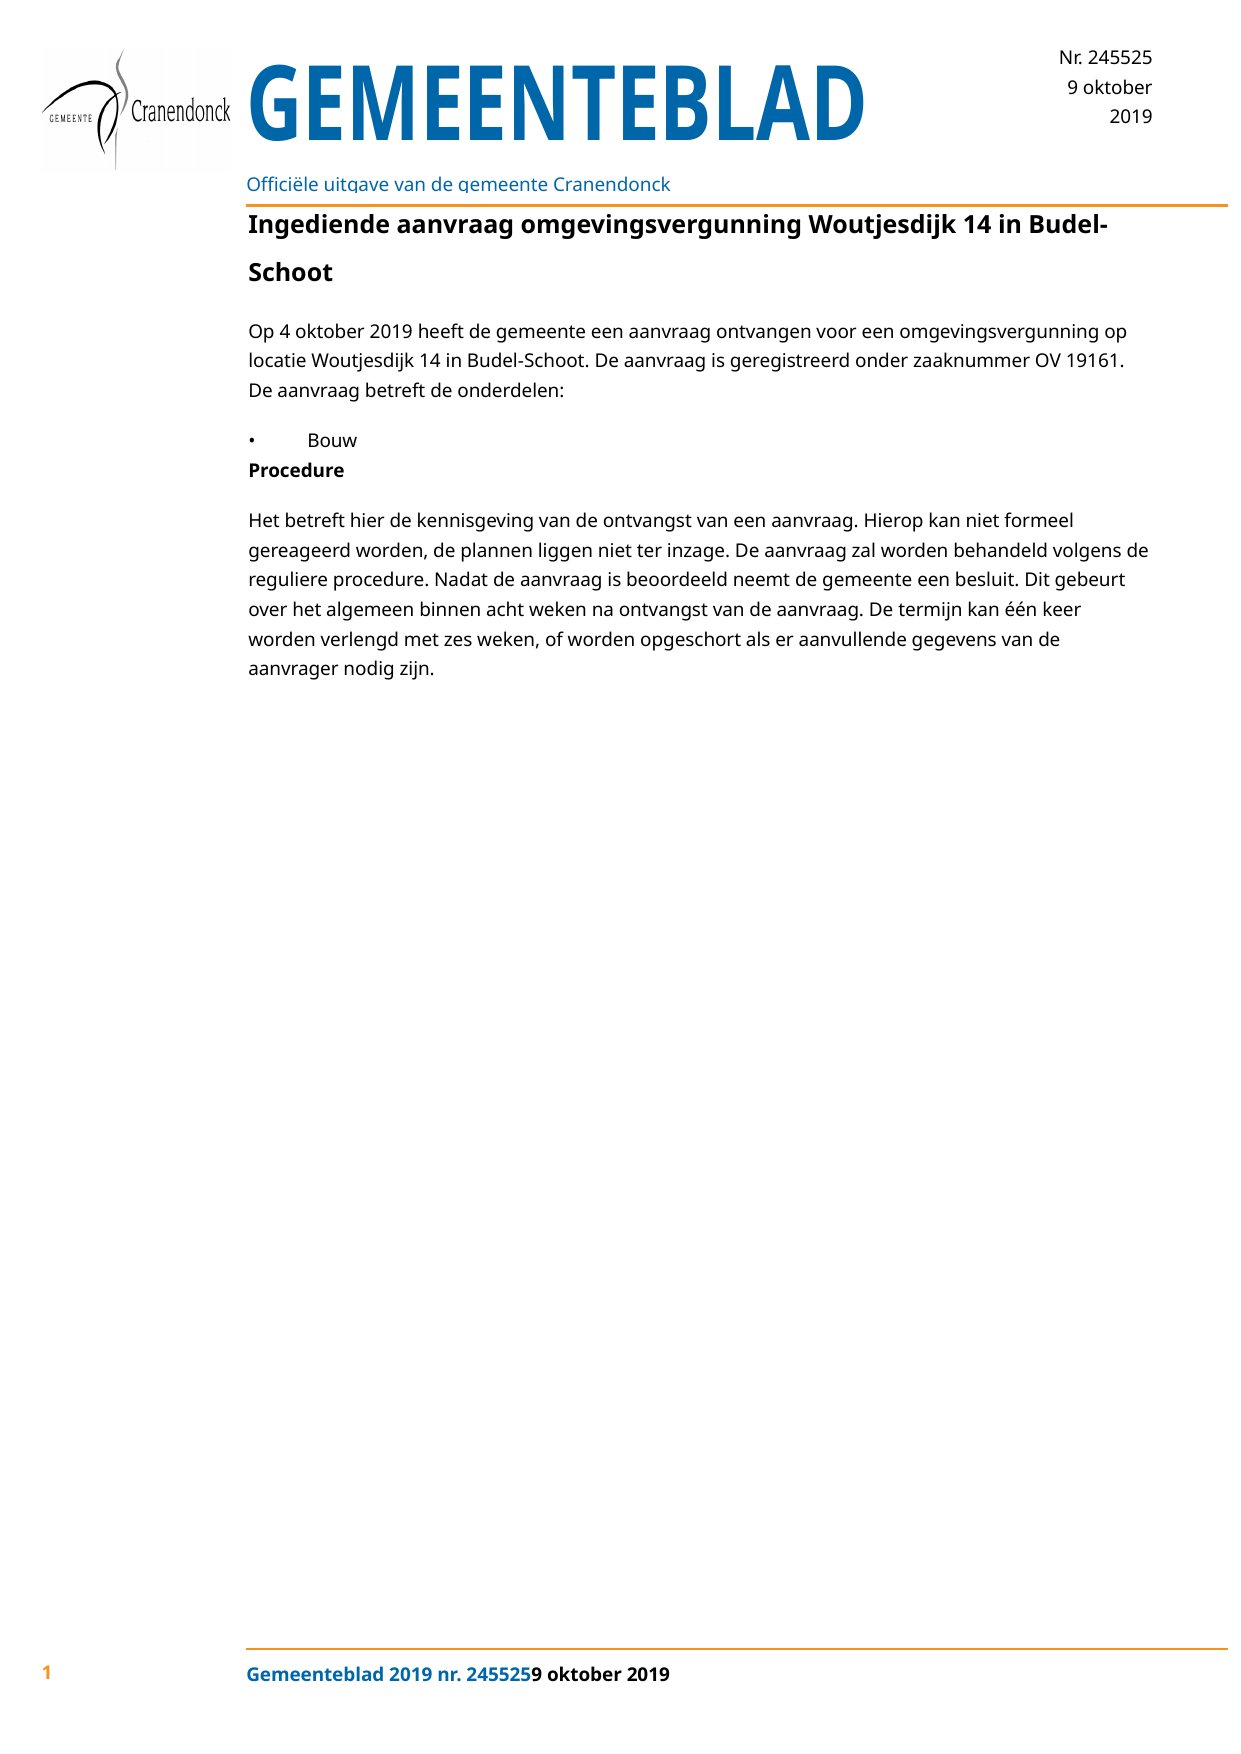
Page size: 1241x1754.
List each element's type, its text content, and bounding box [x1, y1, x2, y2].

picture [41, 47, 231, 172]
text Op 4 oktober 2019 heeft de gemeente een aanvraag ontvangen voor een omgevingsvergunning op locatie Woutjesdijk 14 in Budel-Schoot. De aanvraag is geregistreerd onder zaaknummer OV 19161. De aanvraag betreft de onderdelen: [248, 318, 1152, 403]
list Bouw [248, 427, 1152, 453]
text Ingediende aanvraag omgevingsvergunning Woutjesdijk 14 in Budel-Schoot [248, 207, 1152, 288]
text Procedure [248, 457, 1152, 483]
text Het betreft hier de kennisgeving van de ontvangst van een aanvraag. Hierop kan niet formeel gereageerd worden, de plannen liggen niet ter inzage. De aanvraag zal worden behandeld volgens de reguliere procedure. Nadat de aanvraag is beoordeeld neemt de gemeente een besluit. Dit gebeurt over het algemeen binnen acht weken na ontvangst van de aanvraag. De termijn kan één keer worden verlengd met zes weken, of worden opgeschort als er aanvullende gegevens van de aanvrager nodig zijn. [248, 507, 1152, 681]
